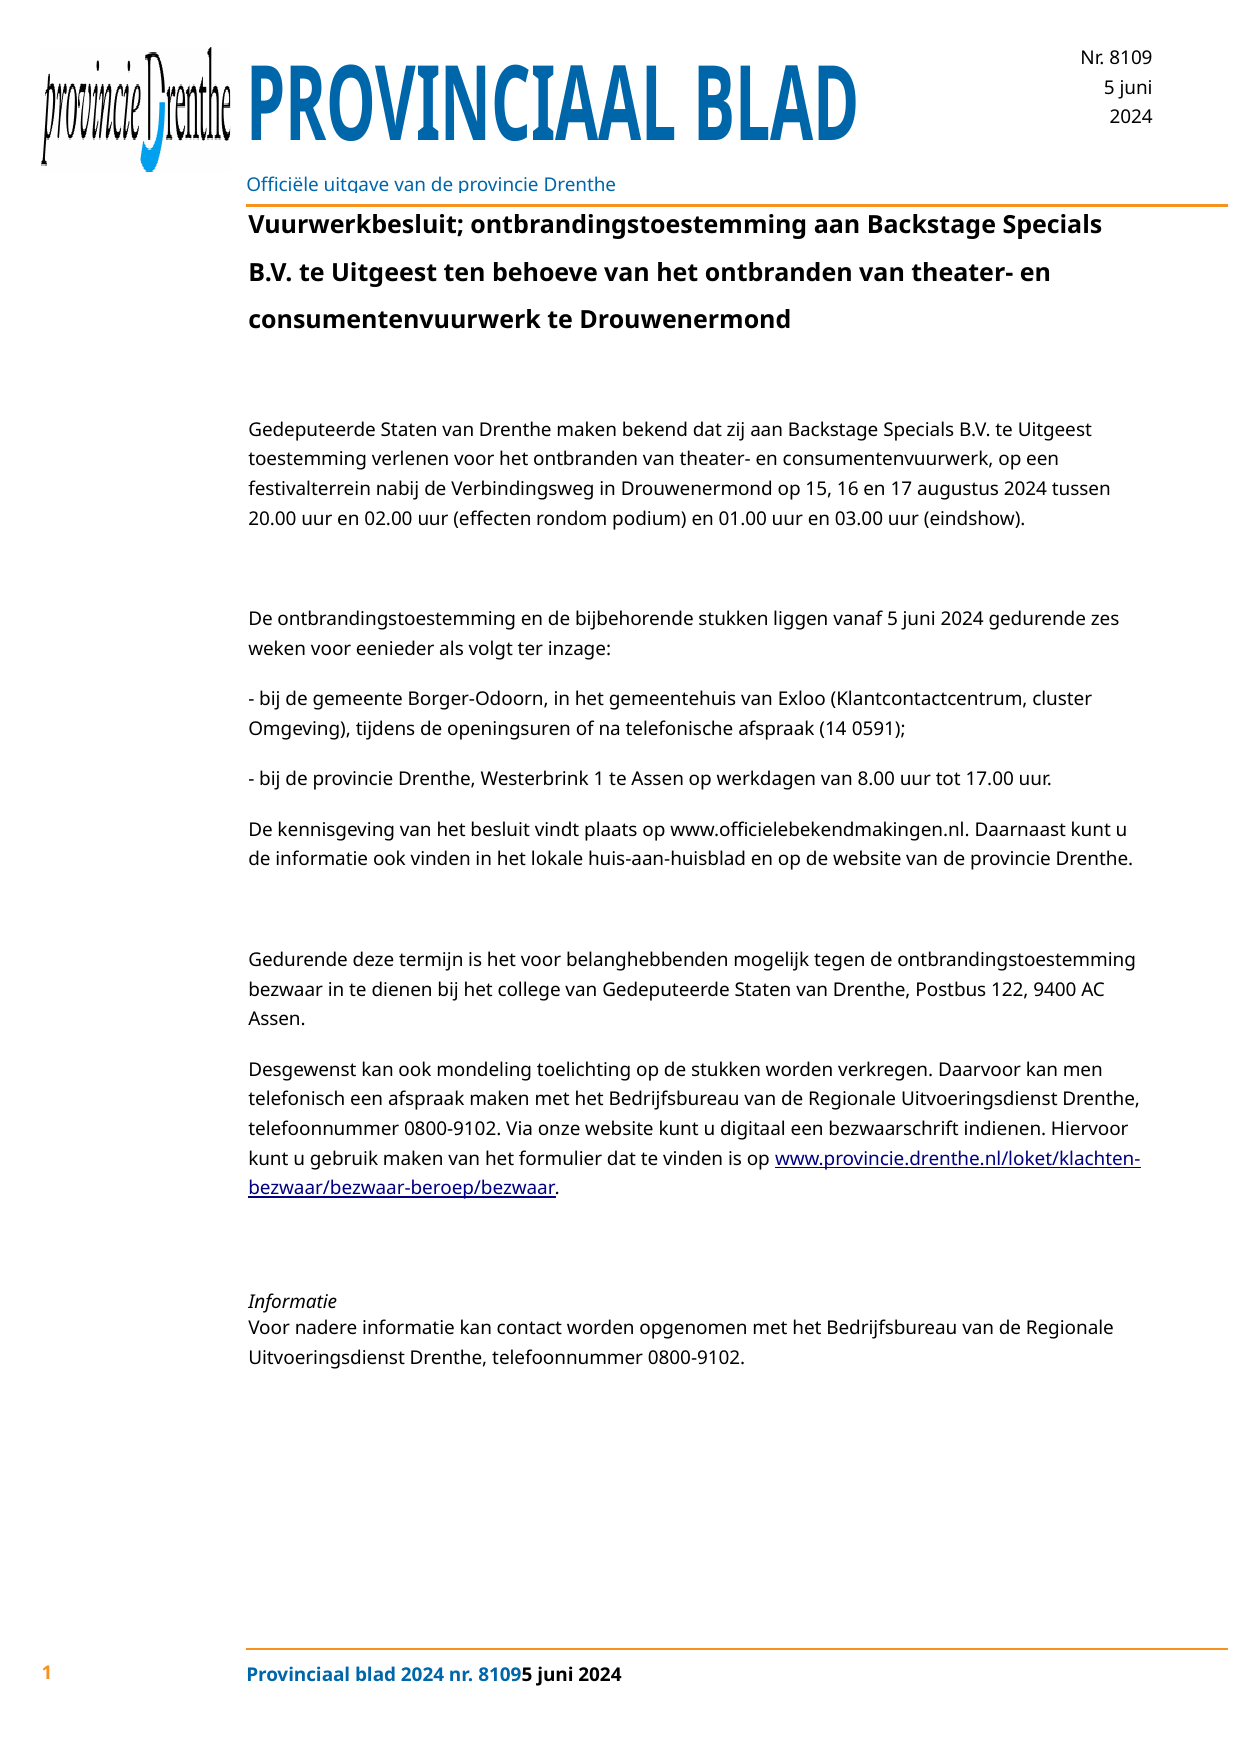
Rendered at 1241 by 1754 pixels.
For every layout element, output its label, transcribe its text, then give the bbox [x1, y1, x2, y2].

text De kennisgeving van het besluit vindt plaats op www.officielebekendmakingen.nl. Daarnaast kunt u de informatie ook vinden in het lokale huis-aan-huisblad en op de website van de provincie Drenthe. [248, 816, 1152, 871]
text - bij de provincie Drenthe, Westerbrink 1 te Assen op werkdagen van 8.00 uur tot 17.00 uur. [248, 766, 1152, 791]
text Desgewenst kan ook mondeling toelichting op de stukken worden verkregen. Daarvoor kan men telefonisch een afspraak maken met het Bedrijfsbureau van de Regionale Uitvoeringsdienst Drenthe, telefoonnummer 0800-9102. Via onze website kunt u digitaal een bezwaarschrift indienen. Hiervoor kunt u gebruik maken van het formulier dat te vinden is op www.provincie.drenthe.nl/loket/klachten-bezwaar/bezwaar-beroep/bezwaar. [248, 1056, 1152, 1200]
text Voor nadere informatie kan contact worden opgenomen met het Bedrijfsbureau van de Regionale Uitvoeringsdienst Drenthe, telefoonnummer 0800-9102. [248, 1314, 1152, 1370]
text Vuurwerkbesluit; ontbrandingstoestemming aan Backstage Specials B.V. te Uitgeest ten behoeve van het ontbranden van theater- en consumentenvuurwerk te Drouwenermond [248, 207, 1152, 336]
picture [41, 47, 231, 172]
text De ontbrandingstoestemming en de bijbehorende stukken liggen vanaf 5 juni 2024 gedurende zes weken voor eenieder als volgt ter inzage: [248, 606, 1152, 661]
text Gedurende deze termijn is het voor belanghebbenden mogelijk tegen de ontbrandingstoestemming bezwaar in te dienen bij het college van Gedeputeerde Staten van Drenthe, Postbus 122, 9400 AC Assen. [248, 946, 1152, 1031]
text Gedeputeerde Staten van Drenthe maken bekend dat zij aan Backstage Specials B.V. te Uitgeest toestemming verlenen voor het ontbranden van theater- en consumentenvuurwerk, op een festivalterrein nabij de Verbindingsweg in Drouwenermond op 15, 16 en 17 augustus 2024 tussen 20.00 uur en 02.00 uur (effecten rondom podium) en 01.00 uur en 03.00 uur (eindshow). [248, 416, 1152, 530]
text Informatie [248, 1289, 1152, 1314]
text - bij de gemeente Borger-Odoorn, in het gemeentehuis van Exloo (Klantcontactcentrum, cluster Omgeving), tijdens de openingsuren of na telefonische afspraak (14 0591); [248, 686, 1152, 741]
